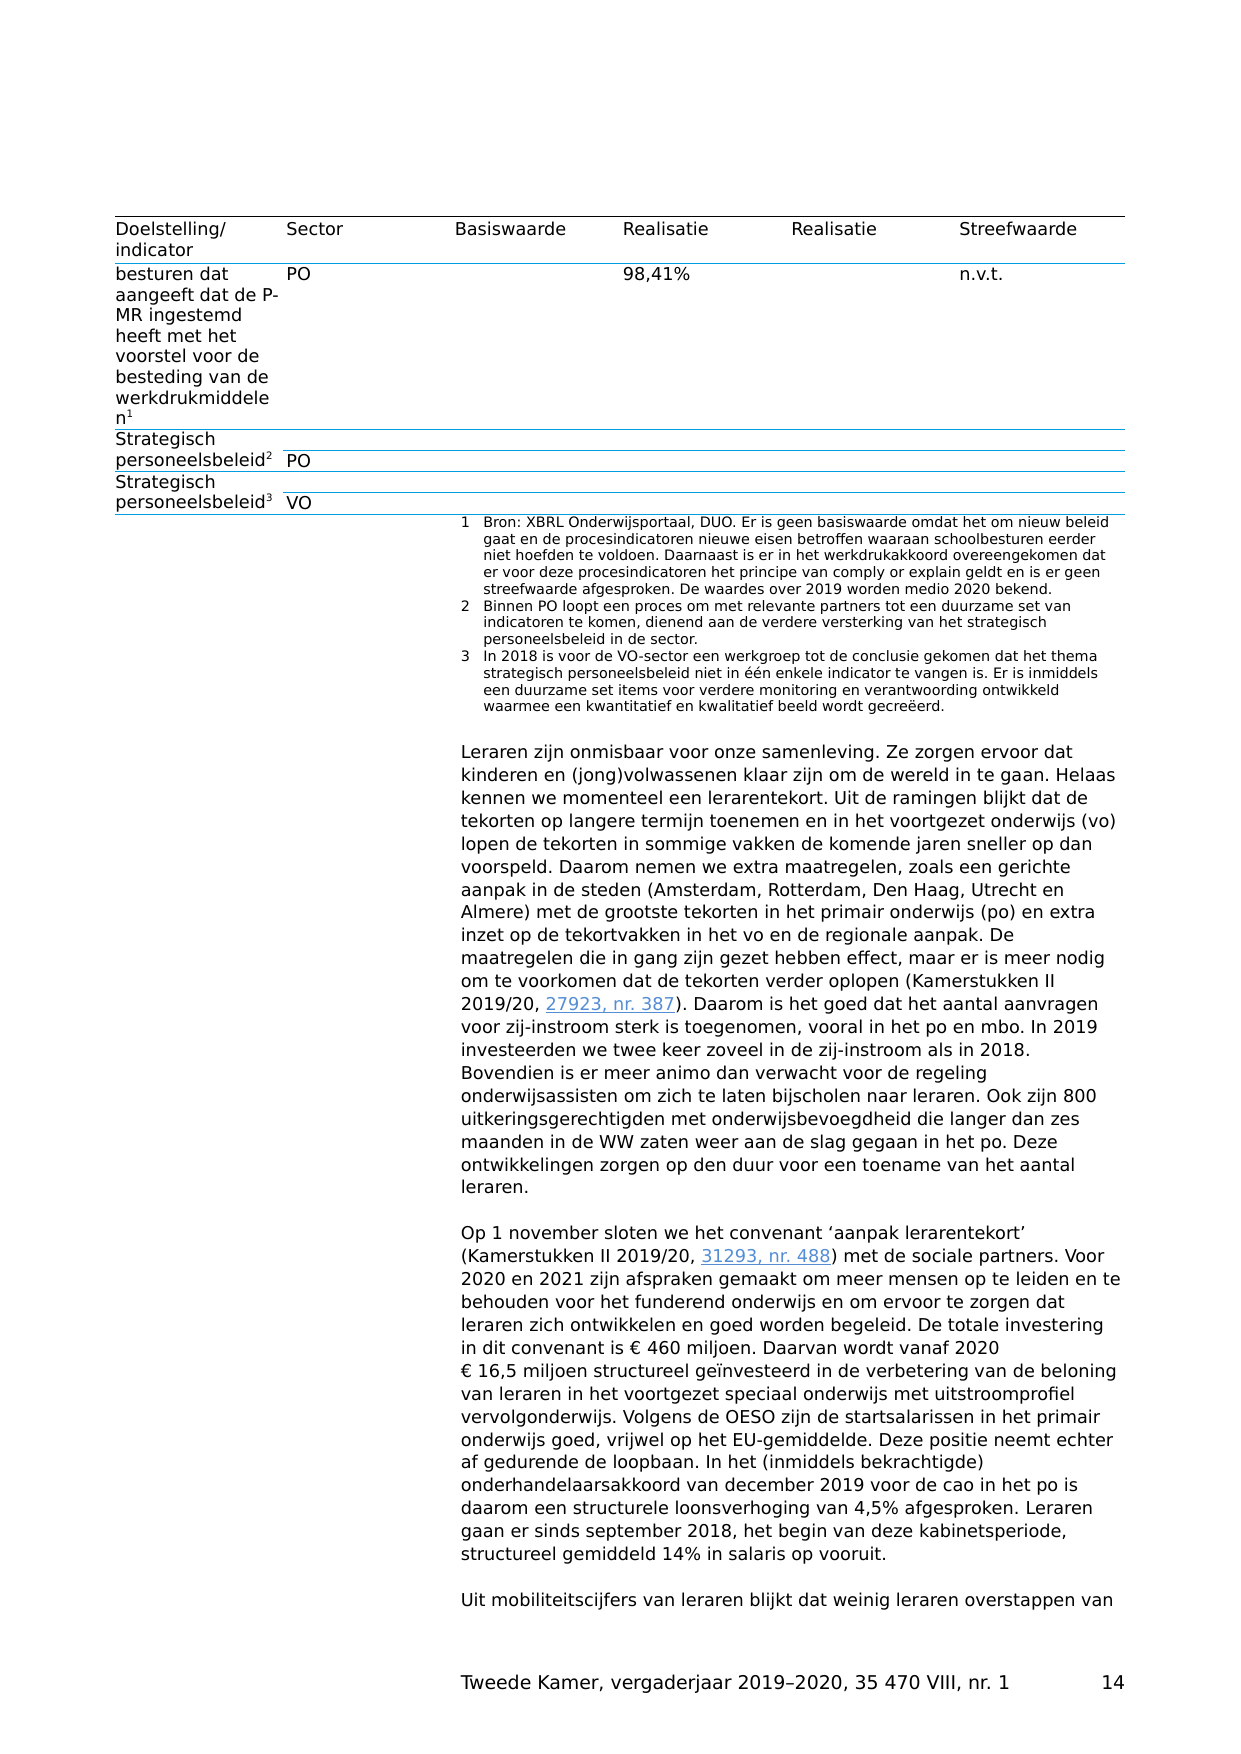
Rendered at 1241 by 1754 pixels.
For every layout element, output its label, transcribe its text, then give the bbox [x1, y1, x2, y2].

table_cell [956, 472, 1125, 492]
list In 2018 is voor de VO-sector een werkgroep tot de conclusie gekomen dat het thema strategisch personeelsbeleid niet in één enkele indicator te vangen is. Er is inmiddels een duurzame set items voor verdere monitoring en verantwoording ontwikkeld waarmee een kwantitatief en kwalitatief beeld wordt gecreëerd. [461, 648, 1125, 715]
table_cell Realisatie [788, 217, 956, 263]
table_cell [620, 493, 788, 513]
table_cell Doelstelling/indicator [115, 217, 283, 263]
table_cell [788, 430, 956, 450]
table_cell [620, 451, 788, 471]
table_cell [788, 493, 956, 513]
table_cell [956, 451, 1125, 471]
table_cell [788, 472, 956, 492]
table_cell [956, 430, 1125, 450]
text Uit mobiliteitscijfers van leraren blijkt dat weinig leraren overstappen van [461, 1588, 1125, 1611]
table_cell VO [283, 493, 452, 513]
table_cell Streefwaarde [956, 217, 1125, 263]
table_cell PO [283, 264, 452, 429]
table_cell [956, 493, 1125, 513]
table_cell [452, 430, 620, 450]
table_cell [788, 264, 956, 429]
table_cell 98,41% [620, 264, 788, 429]
table_cell [452, 451, 620, 471]
table_cell besturen dat aangeeft dat de P-MR ingestemd heeft met het voorstel voor de besteding van de werkdrukmiddelen1 [115, 264, 283, 429]
table_cell [452, 493, 620, 513]
table_cell [452, 264, 620, 429]
table_cell [452, 472, 620, 492]
table_cell [620, 430, 788, 450]
table_cell [283, 430, 452, 450]
table_cell [620, 472, 788, 492]
table_cell [788, 451, 956, 471]
table_cell Strategisch personeelsbeleid2 [115, 430, 283, 471]
table_cell PO [283, 451, 452, 471]
table_cell Sector [283, 217, 452, 263]
table_cell n.v.t. [956, 264, 1125, 429]
text Op 1 november sloten we het convenant ‘aanpak lerarentekort’ (Kamerstukken II 2019/20, 31293, nr. 488) met de sociale partners. Voor 2020 en 2021 zijn afspraken gemaakt om meer mensen op te leiden en te behouden voor het funderend onderwijs en om ervoor te zorgen dat leraren zich ontwikkelen en goed worden begeleid. De totale investering in dit convenant is € 460 miljoen. Daarvan wordt vanaf 2020 € 16,5 miljoen structureel geïnvesteerd in de verbetering van de beloning van leraren in het voortgezet speciaal onderwijs met uitstroomprofiel vervolgonderwijs. Volgens de OESO zijn de startsalarissen in het primair onderwijs goed, vrijwel op het EU-gemiddelde. Deze positie neemt echter af gedurende de loopbaan. In het (inmiddels bekrachtigde) onderhandelaarsakkoord van december 2019 voor de cao in het po is daarom een structurele loonsverhoging van 4,5% afgesproken. Leraren gaan er sinds september 2018, het begin van deze kabinetsperiode, structureel gemiddeld 14% in salaris op vooruit. [461, 1221, 1125, 1565]
table_header Tabel 2 Sterke docenten [115, 191, 1125, 216]
list Bron: XBRL Onderwijsportaal, DUO. Er is geen basiswaarde omdat het om nieuw beleid gaat en de procesindicatoren nieuwe eisen betroffen waaraan schoolbesturen eerder niet hoefden te voldoen. Daarnaast is er in het werkdrukakkoord overeengekomen dat er voor deze procesindicatoren het principe van comply or explain geldt en is er geen streefwaarde afgesproken. De waardes over 2019 worden medio 2020 bekend. [461, 515, 1125, 598]
table_cell Basiswaarde [452, 217, 620, 263]
table_cell [283, 472, 452, 492]
table_cell Realisatie [620, 217, 788, 263]
text Leraren zijn onmisbaar voor onze samenleving. Ze zorgen ervoor dat kinderen en (jong)volwassenen klaar zijn om de wereld in te gaan. Helaas kennen we momenteel een lerarentekort. Uit de ramingen blijkt dat de tekorten op langere termijn toenemen en in het voortgezet onderwijs (vo) lopen de tekorten in sommige vakken de komende jaren sneller op dan voorspeld. Daarom nemen we extra maatregelen, zoals een gerichte aanpak in de steden (Amsterdam, Rotterdam, Den Haag, Utrecht en Almere) met de grootste tekorten in het primair onderwijs (po) en extra inzet op de tekortvakken in het vo en de regionale aanpak. De maatregelen die in gang zijn gezet hebben effect, maar er is meer nodig om te voorkomen dat de tekorten verder oplopen (Kamerstukken II 2019/20, 27923, nr. 387). Daarom is het goed dat het aantal aanvragen voor zij-instroom sterk is toegenomen, vooral in het po en mbo. In 2019 investeerden we twee keer zoveel in de zij-instroom als in 2018. Bovendien is er meer animo dan verwacht voor de regeling onderwijsassisten om zich te laten bijscholen naar leraren. Ook zijn 800 uitkeringsgerechtigden met onderwijsbevoegdheid die langer dan zes maanden in de WW zaten weer aan de slag gegaan in het po. Deze ontwikkelingen zorgen op den duur voor een toename van het aantal leraren. [461, 740, 1125, 1198]
table_cell Strategisch personeelsbeleid3 [115, 472, 283, 513]
list Binnen PO loopt een proces om met relevante partners tot een duurzame set van indicatoren te komen, dienend aan de verdere versterking van het strategisch personeelsbeleid in de sector. [461, 598, 1125, 648]
